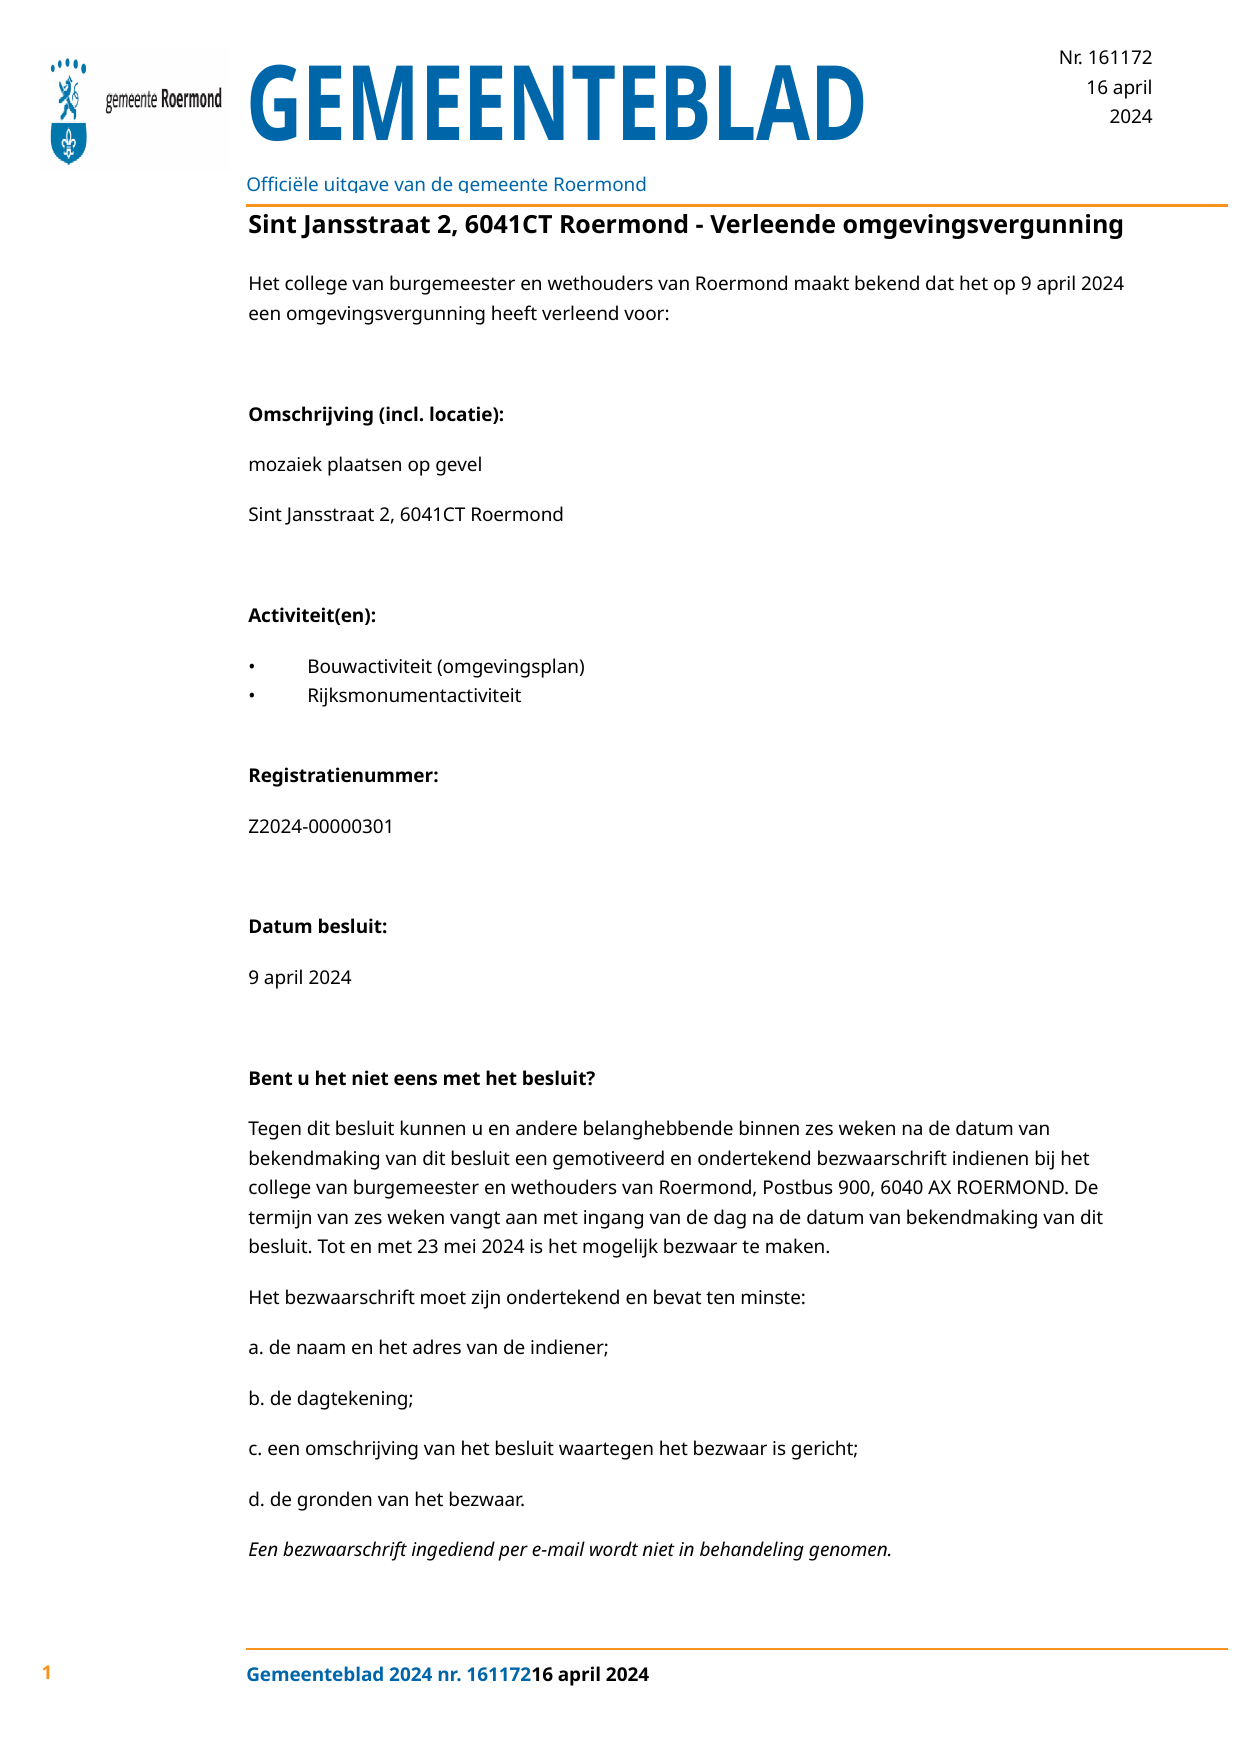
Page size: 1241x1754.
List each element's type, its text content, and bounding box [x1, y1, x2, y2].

text Tegen dit besluit kunnen u en andere belanghebbende binnen zes weken na de datum van bekendmaking van dit besluit een gemotiveerd en ondertekend bezwaarschrift indienen bij het college van burgemeester en wethouders van Roermond, Postbus 900, 6040 AX ROERMOND. De termijn van zes weken vangt aan met ingang van de dag na de datum van bekendmaking van dit besluit. Tot en met 23 mei 2024 is het mogelijk bezwaar te maken. [248, 1115, 1152, 1259]
text Registratienummer: [248, 762, 1152, 788]
text Activiteit(en): [248, 602, 1152, 628]
text d. de gronden van het bezwaar. [248, 1486, 1152, 1511]
text c. een omschrijving van het besluit waartegen het bezwaar is gericht; [248, 1435, 1152, 1461]
text Bent u het niet eens met het besluit? [248, 1065, 1152, 1091]
text Z2024-00000301 [248, 813, 1152, 838]
text 9 april 2024 [248, 964, 1152, 990]
text Het college van burgemeester en wethouders van Roermond maakt bekend dat het op 9 april 2024 een omgevingsvergunning heeft verleend voor: [248, 270, 1152, 326]
text Het bezwaarschrift moet zijn ondertekend en bevat ten minste: [248, 1284, 1152, 1310]
text mozaiek plaatsen op gevel [248, 451, 1152, 477]
list Bouwactiviteit (omgevingsplan) [248, 653, 1152, 678]
text Datum besluit: [248, 914, 1152, 939]
text Omschrijving (incl. locatie): [248, 401, 1152, 426]
text a. de naam en het adres van de indiener; [248, 1334, 1152, 1360]
text b. de dagtekening; [248, 1385, 1152, 1411]
list Rijksmonumentactiviteit [248, 682, 1152, 708]
text Sint Jansstraat 2, 6041CT Roermond - Verleende omgevingsvergunning [248, 207, 1152, 241]
picture [41, 47, 231, 172]
text Een bezwaarschrift ingediend per e-mail wordt niet in behandeling genomen. [248, 1536, 1152, 1562]
text Sint Jansstraat 2, 6041CT Roermond [248, 502, 1152, 527]
